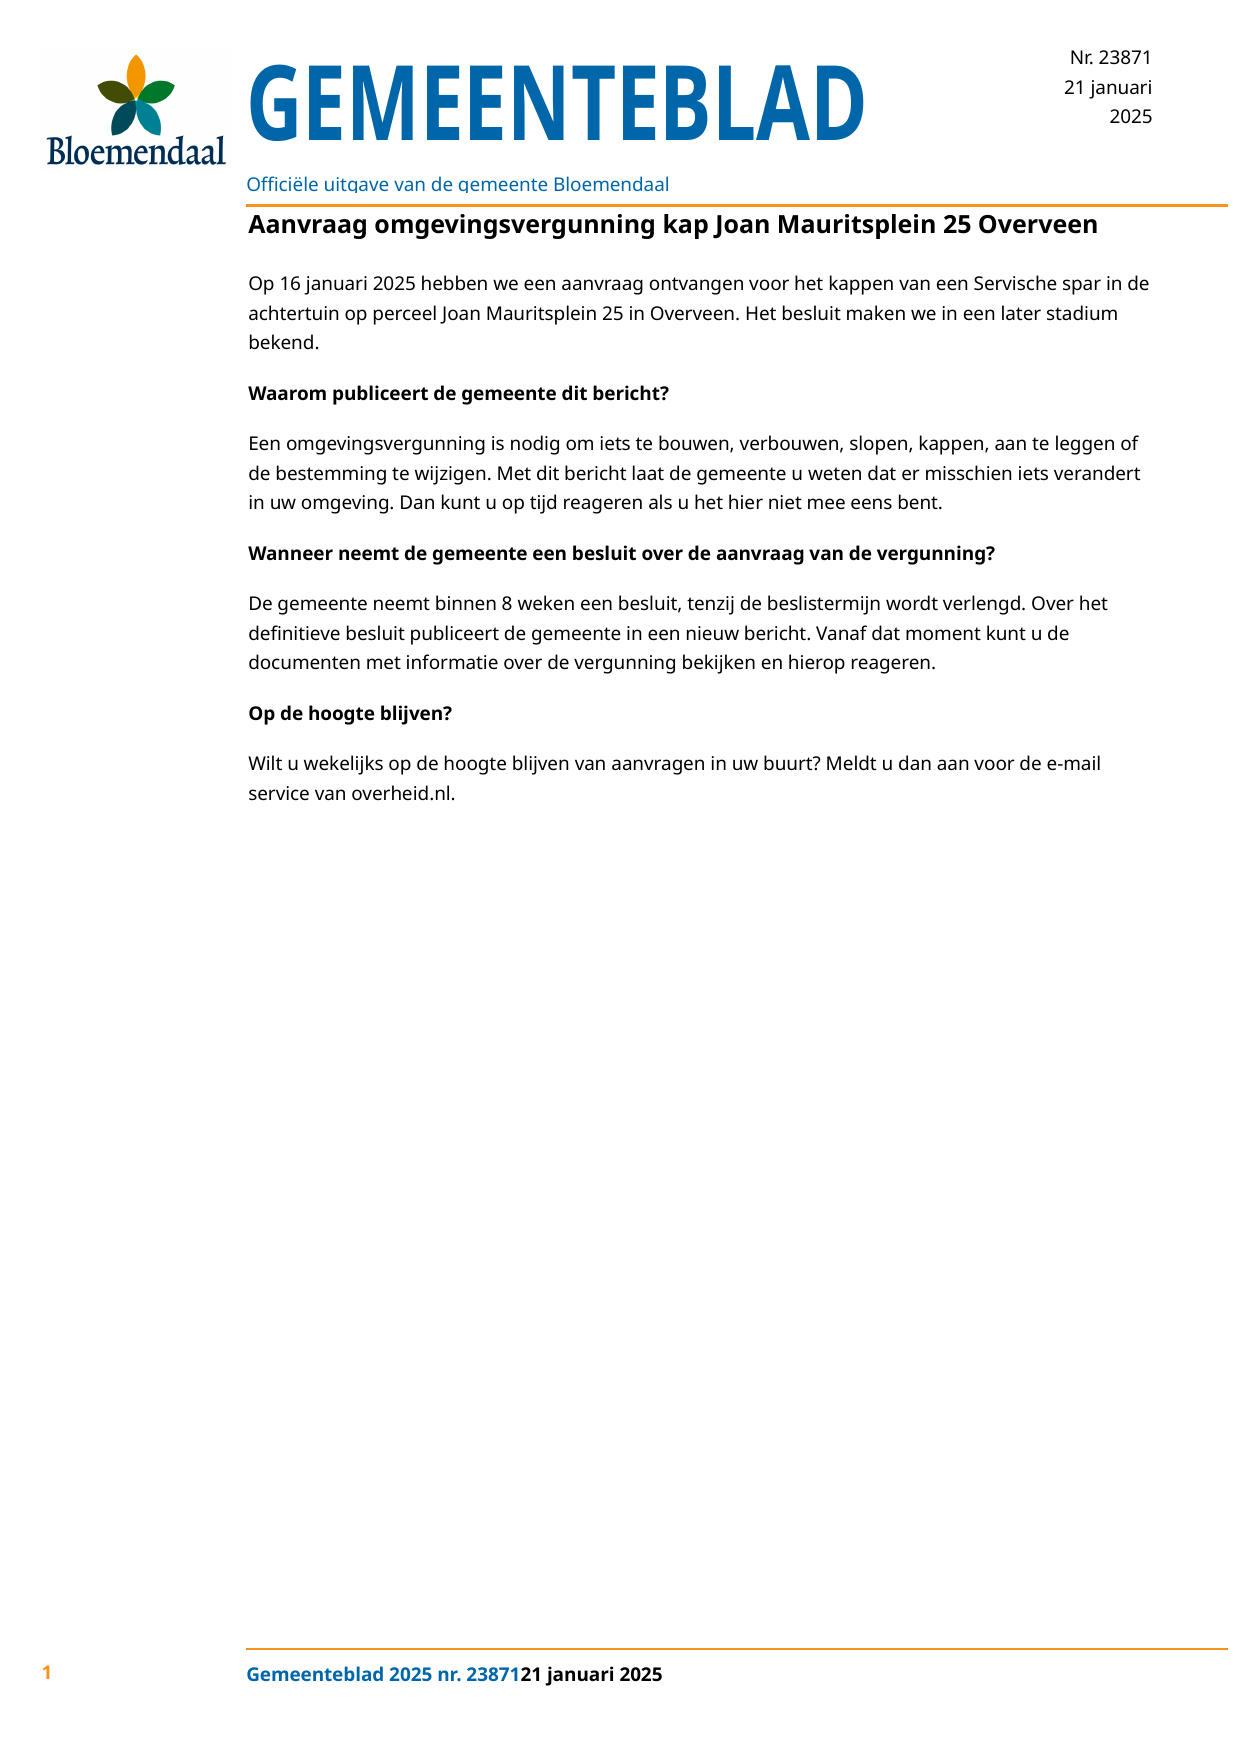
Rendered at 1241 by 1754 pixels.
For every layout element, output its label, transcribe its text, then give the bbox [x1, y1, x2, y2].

text Op 16 januari 2025 hebben we een aanvraag ontvangen voor het kappen van een Servische spar in de achtertuin op perceel Joan Mauritsplein 25 in Overveen. Het besluit maken we in een later stadium bekend. [248, 270, 1152, 355]
text De gemeente neemt binnen 8 weken een besluit, tenzij de beslistermijn wordt verlengd. Over het definitieve besluit publiceert de gemeente in een nieuw bericht. Vanaf dat moment kunt u de documenten met informatie over de vergunning bekijken en hierop reageren. [248, 590, 1152, 675]
text Wilt u wekelijks op de hoogte blijven van aanvragen in uw buurt? Meldt u dan aan voor de e-mail service van overheid.nl. [248, 750, 1152, 806]
text Op de hoogte blijven? [248, 700, 1152, 726]
text Een omgevingsvergunning is nodig om iets te bouwen, verbouwen, slopen, kappen, aan te leggen of de bestemming te wijzigen. Met dit bericht laat de gemeente u weten dat er misschien iets verandert in uw omgeving. Dan kunt u op tijd reageren als u het hier niet mee eens bent. [248, 430, 1152, 515]
text Waarom publiceert de gemeente dit bericht? [248, 380, 1152, 406]
text Wanneer neemt de gemeente een besluit over de aanvraag van de vergunning? [248, 540, 1152, 566]
picture [41, 47, 231, 172]
text Aanvraag omgevingsvergunning kap Joan Mauritsplein 25 Overveen [248, 207, 1152, 241]
